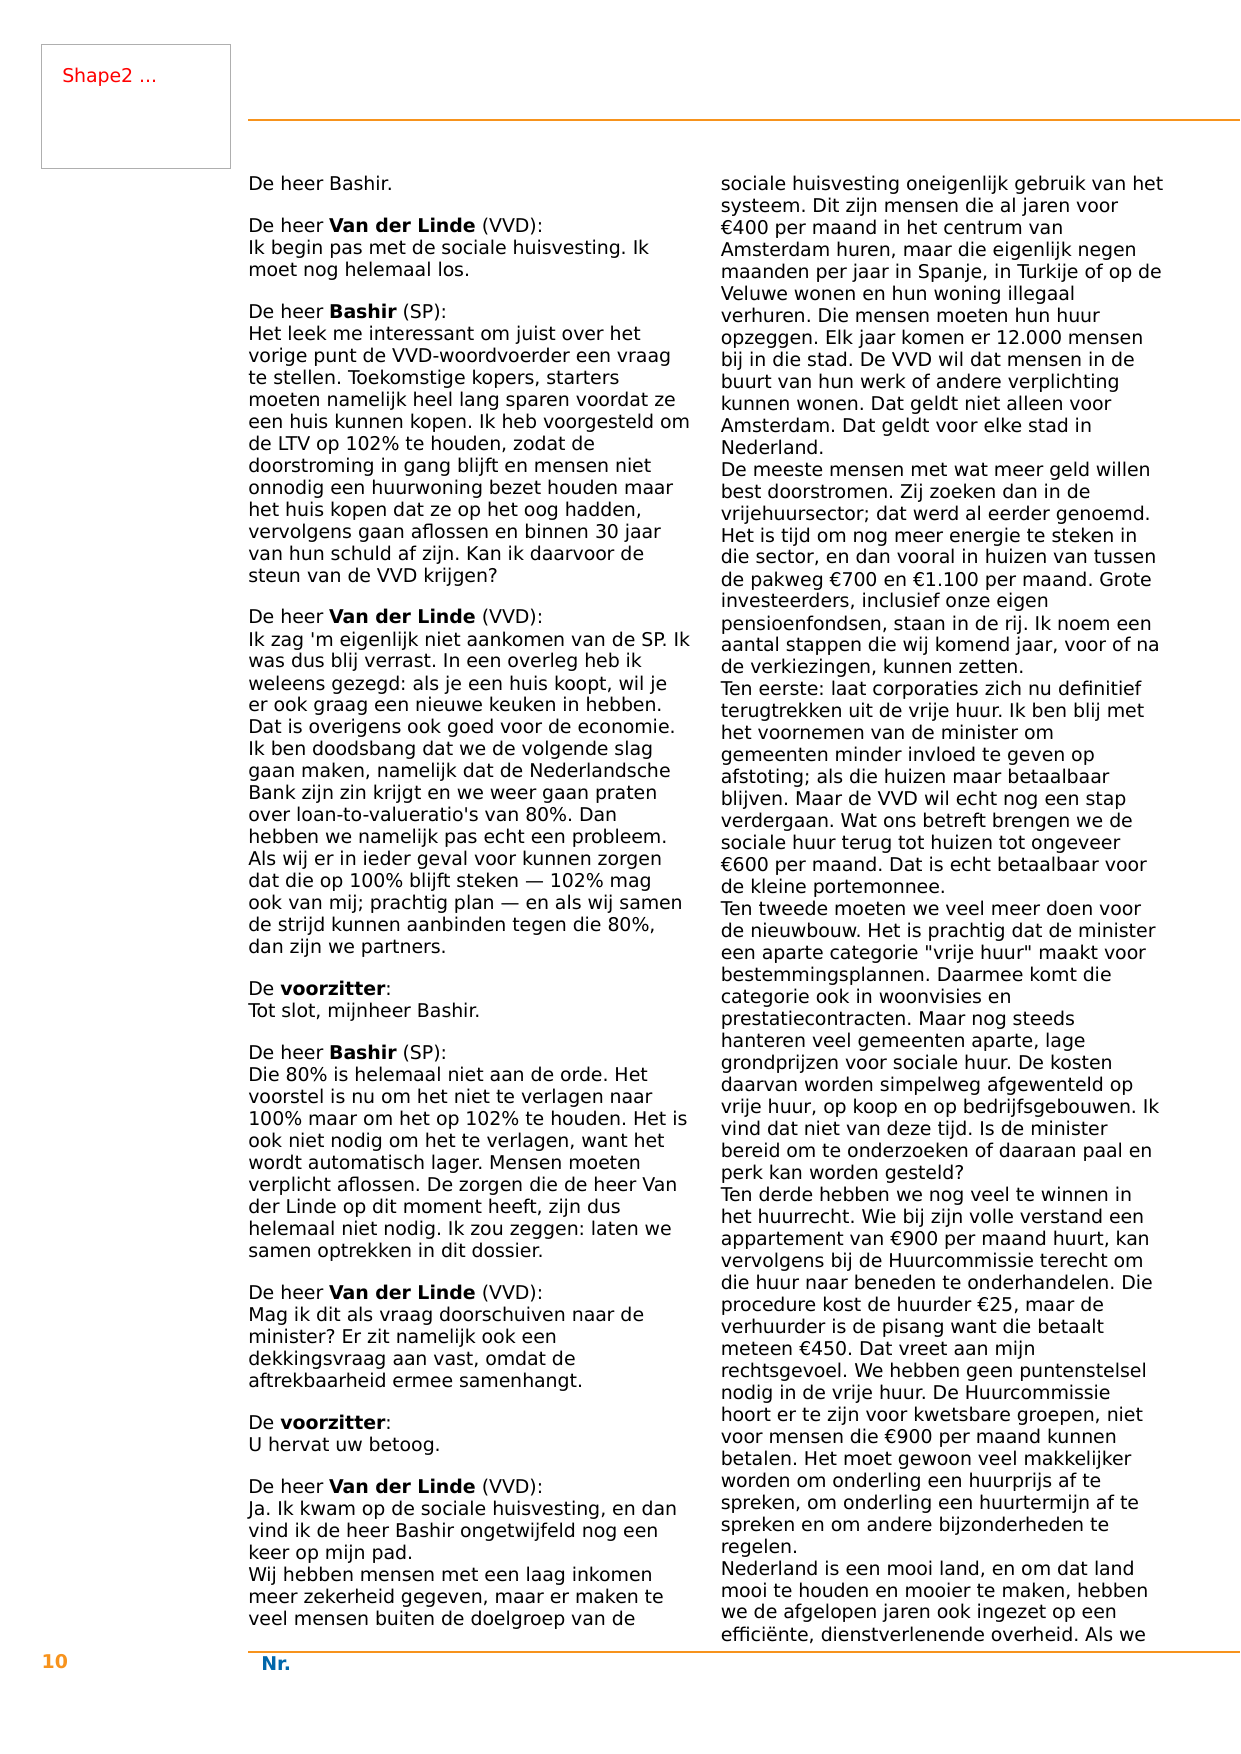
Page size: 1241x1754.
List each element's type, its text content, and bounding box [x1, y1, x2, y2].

text De meeste mensen met wat meer geld willen best doorstromen. Zij zoeken dan in de vrijehuursector; dat werd al eerder genoemd. Het is tijd om nog meer energie te steken in die sector, en dan vooral in huizen van tussen de pakweg €700 en €1.100 per maand. Grote investeerders, inclusief onze eigen pensioenfondsen, staan in de rij. Ik noem een aantal stappen die wij komend jaar, voor of na de verkiezingen, kunnen zetten. [721, 458, 1163, 678]
text De heer Bashir (SP): [248, 1042, 691, 1064]
text Tot slot, mijnheer Bashir. [248, 1000, 691, 1022]
text De voorzitter: [248, 978, 691, 1000]
text Ten tweede moeten we veel meer doen voor de nieuwbouw. Het is prachtig dat de minister een aparte categorie "vrije huur" maakt voor bestemmingsplannen. Daarmee komt die categorie ook in woonvisies en prestatiecontracten. Maar nog steeds hanteren veel gemeenten aparte, lage grondprijzen voor sociale huur. De kosten daarvan worden simpelweg afgewenteld op vrije huur, op koop en op bedrijfsgebouwen. Ik vind dat niet van deze tijd. Is de minister bereid om te onderzoeken of daaraan paal en perk kan worden gesteld? [721, 898, 1163, 1184]
text Ik begin pas met de sociale huisvesting. Ik moet nog helemaal los. [248, 237, 691, 281]
text sociale huisvesting oneigenlijk gebruik van het systeem. Dit zijn mensen die al jaren voor €400 per maand in het centrum van Amsterdam huren, maar die eigenlijk negen maanden per jaar in Spanje, in Turkije of op de Veluwe wonen en hun woning illegaal verhuren. Die mensen moeten hun huur opzeggen. Elk jaar komen er 12.000 mensen bij in die stad. De VVD wil dat mensen in de buurt van hun werk of andere verplichting kunnen wonen. Dat geldt niet alleen voor Amsterdam. Dat geldt voor elke stad in Nederland. [721, 173, 1163, 458]
text Ten derde hebben we nog veel te winnen in het huurrecht. Wie bij zijn volle verstand een appartement van €900 per maand huurt, kan vervolgens bij de Huurcommissie terecht om die huur naar beneden te onderhandelen. Die procedure kost de huurder €25, maar de verhuurder is de pisang want die betaalt meteen €450. Dat vreet aan mijn rechtsgevoel. We hebben geen puntenstelsel nodig in de vrije huur. De Huurcommissie hoort er te zijn voor kwetsbare groepen, niet voor mensen die €900 per maand kunnen betalen. Het moet gewoon veel makkelijker worden om onderling een huurprijs af te spreken, om onderling een huurtermijn af te spreken en om andere bijzonderheden te regelen. [721, 1184, 1163, 1557]
text De heer Van der Linde (VVD): [248, 1282, 691, 1304]
text Mag ik dit als vraag doorschuiven naar de minister? Er zit namelijk ook een dekkingsvraag aan vast, omdat de aftrekbaarheid ermee samenhangt. [248, 1304, 691, 1392]
text U hervat uw betoog. [248, 1434, 691, 1456]
text Het leek me interessant om juist over het vorige punt de VVD-woordvoerder een vraag te stellen. Toekomstige kopers, starters moeten namelijk heel lang sparen voordat ze een huis kunnen kopen. Ik heb voorgesteld om de LTV op 102% te houden, zodat de doorstroming in gang blijft en mensen niet onnodig een huurwoning bezet houden maar het huis kopen dat ze op het oog hadden, vervolgens gaan aflossen en binnen 30 jaar van hun schuld af zijn. Kan ik daarvoor de steun van de VVD krijgen? [248, 323, 691, 586]
text De voorzitter: [248, 1412, 691, 1434]
text De heer Van der Linde (VVD): [248, 1476, 691, 1498]
text Die 80% is helemaal niet aan de orde. Het voorstel is nu om het niet te verlagen naar 100% maar om het op 102% te houden. Het is ook niet nodig om het te verlagen, want het wordt automatisch lager. Mensen moeten verplicht aflossen. De zorgen die de heer Van der Linde op dit moment heeft, zijn dus helemaal niet nodig. Ik zou zeggen: laten we samen optrekken in dit dossier. [248, 1064, 691, 1262]
text De heer Van der Linde (VVD): [248, 215, 691, 237]
text De heer Bashir. [248, 173, 691, 195]
text Wij hebben mensen met een laag inkomen meer zekerheid gegeven, maar er maken te veel mensen buiten de doelgroep van de [248, 1564, 691, 1629]
text De heer Van der Linde (VVD): [248, 606, 691, 628]
text Ten eerste: laat corporaties zich nu definitief terugtrekken uit de vrije huur. Ik ben blij met het voornemen van de minister om gemeenten minder invloed te geven op afstoting; als die huizen maar betaalbaar blijven. Maar de VVD wil echt nog een stap verdergaan. Wat ons betreft brengen we de sociale huur terug tot huizen tot ongeveer €600 per maand. Dat is echt betaalbaar voor de kleine portemonnee. [721, 678, 1163, 898]
text Ja. Ik kwam op de sociale huisvesting, en dan vind ik de heer Bashir ongetwijfeld nog een keer op mijn pad. [248, 1498, 691, 1564]
text Ik zag 'm eigenlijk niet aankomen van de SP. Ik was dus blij verrast. In een overleg heb ik weleens gezegd: als je een huis koopt, wil je er ook graag een nieuwe keuken in hebben. Dat is overigens ook goed voor de economie. Ik ben doodsbang dat we de volgende slag gaan maken, namelijk dat de Nederlandsche Bank zijn zin krijgt en we weer gaan praten over loan-to-valueratio's van 80%. Dan hebben we namelijk pas echt een probleem. Als wij er in ieder geval voor kunnen zorgen dat die op 100% blijft steken — 102% mag ook van mij; prachtig plan — en als wij samen de strijd kunnen aanbinden tegen die 80%, dan zijn we partners. [248, 628, 691, 958]
text De heer Bashir (SP): [248, 301, 691, 323]
text Nederland is een mooi land, en om dat land mooi te houden en mooier te maken, hebben we de afgelopen jaren ook ingezet op een efficiënte, dienstverlenende overheid. Als we [721, 1557, 1163, 1645]
